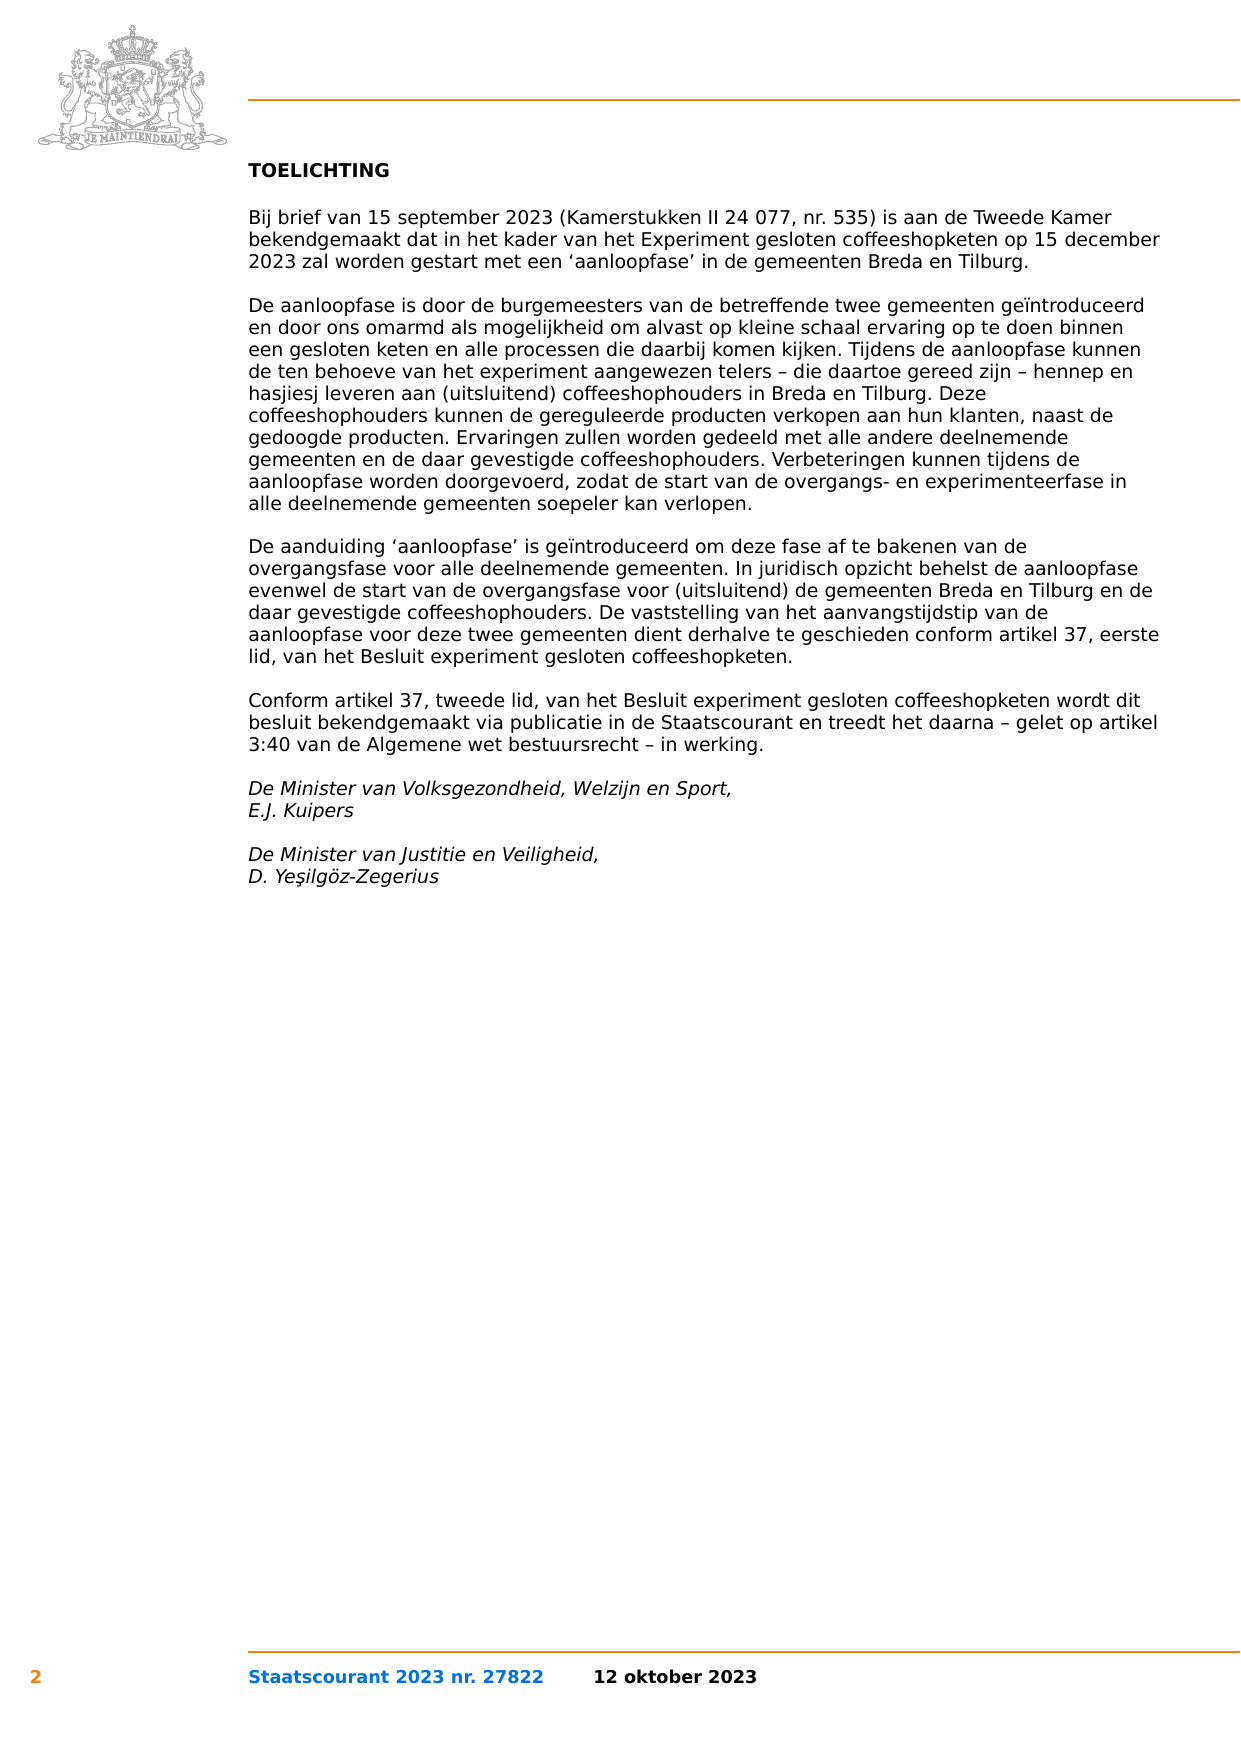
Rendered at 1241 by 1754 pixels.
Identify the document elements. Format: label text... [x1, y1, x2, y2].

subtitle TOELICHTING [248, 160, 1163, 182]
text De aanduiding ‘aanloopfase’ is geïntroduceerd om deze fase af te bakenen van de overgangsfase voor alle deelnemende gemeenten. In juridisch opzicht behelst de aanloopfase evenwel de start van de overgangsfase voor (uitsluitend) de gemeenten Breda en Tilburg en de daar gevestigde coffeeshophouders. De vaststelling van het aanvangstijdstip van de aanloopfase voor deze twee gemeenten dient derhalve te geschieden conform artikel 37, eerste lid, van het Besluit experiment gesloten coffeeshopketen. [248, 536, 1163, 668]
text De Minister van Justitie en Veiligheid, D. Yeşilgöz-Zegerius [248, 844, 1163, 888]
text De Minister van Volksgezondheid, Welzijn en Sport, E.J. Kuipers [248, 778, 1163, 822]
text Bij brief van 15 september 2023 (Kamerstukken II 24 077, nr. 535) is aan de Tweede Kamer bekendgemaakt dat in het kader van het Experiment gesloten coffeeshopketen op 15 december 2023 zal worden gestart met een ‘aanloopfase’ in de gemeenten Breda en Tilburg. [248, 207, 1163, 273]
picture [38, 25, 227, 150]
text Conform artikel 37, tweede lid, van het Besluit experiment gesloten coffeeshopketen wordt dit besluit bekendgemaakt via publicatie in de Staatscourant en treedt het daarna – gelet op artikel 3:40 van de Algemene wet bestuursrecht – in werking. [248, 690, 1163, 756]
text De aanloopfase is door de burgemeesters van de betreffende twee gemeenten geïntroduceerd en door ons omarmd als mogelijkheid om alvast op kleine schaal ervaring op te doen binnen een gesloten keten en alle processen die daarbij komen kijken. Tijdens de aanloopfase kunnen de ten behoeve van het experiment aangewezen telers – die daartoe gereed zijn – hennep en hasjiesj leveren aan (uitsluitend) coffeeshophouders in Breda en Tilburg. Deze coffeeshophouders kunnen de gereguleerde producten verkopen aan hun klanten, naast de gedoogde producten. Ervaringen zullen worden gedeeld met alle andere deelnemende gemeenten en de daar gevestigde coffeeshophouders. Verbeteringen kunnen tijdens de aanloopfase worden doorgevoerd, zodat de start van de overgangs- en experimenteerfase in alle deelnemende gemeenten soepeler kan verlopen. [248, 295, 1163, 514]
